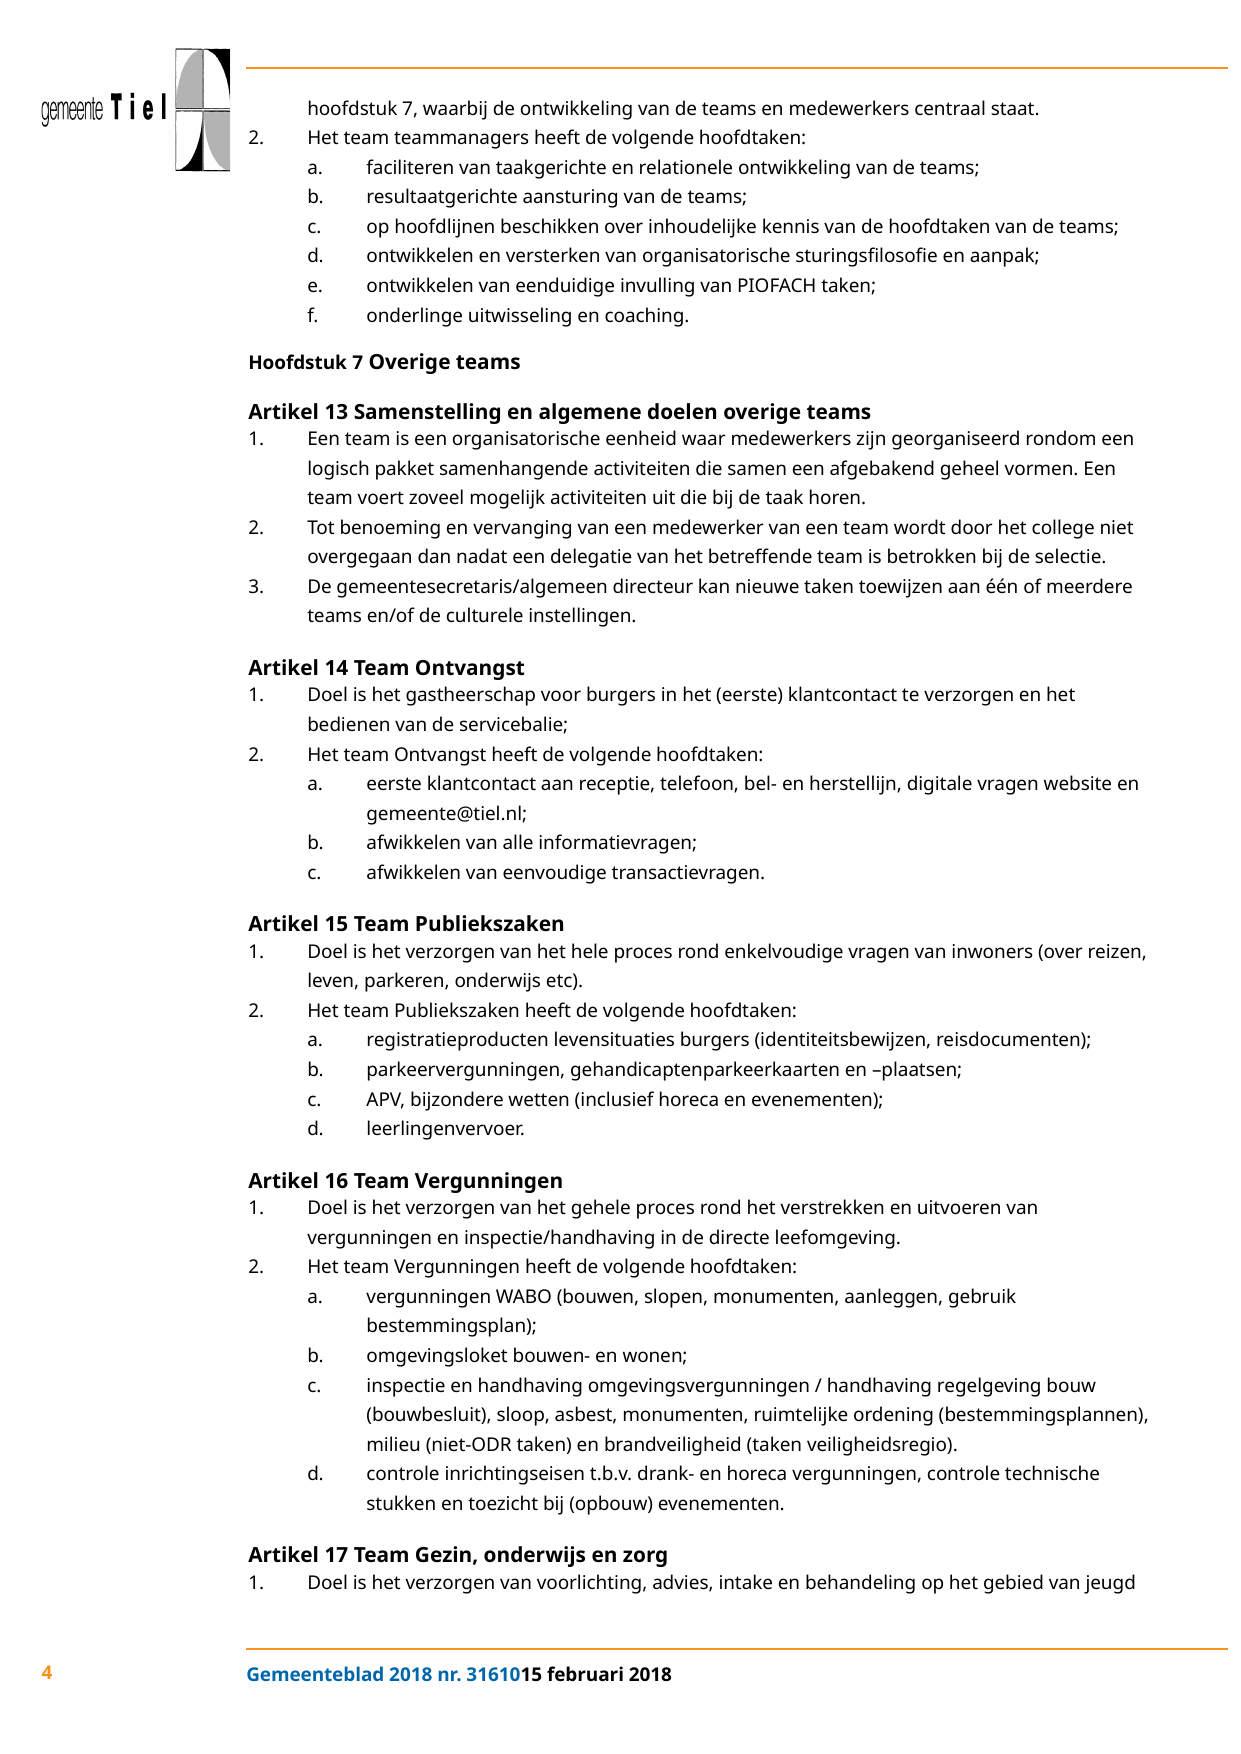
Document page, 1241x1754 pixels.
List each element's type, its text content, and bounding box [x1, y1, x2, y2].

list Doel is het verzorgen van voorlichting, advies, intake en behandeling op het gebied van jeugd [248, 1569, 1152, 1595]
list Doel is het gastheerschap voor burgers in het (eerste) klantcontact te verzorgen en het bedienen van de servicebalie; [248, 682, 1152, 737]
list vergunningen WABO (bouwen, slopen, monumenten, aanleggen, gebruik bestemmingsplan); [307, 1283, 1152, 1338]
list faciliteren van taakgerichte en relationele ontwikkeling van de teams; [307, 154, 1152, 180]
list Doel is het verzorgen van het hele proces rond enkelvoudige vragen van inwoners (over reizen, leven, parkeren, onderwijs etc). [248, 938, 1152, 993]
list afwikkelen van alle informatievragen; [307, 829, 1152, 855]
list afwikkelen van eenvoudige transactievragen. [307, 859, 1152, 885]
list APV, bijzondere wetten (inclusief horeca en evenementen); [307, 1086, 1152, 1112]
list Het team Vergunningen heeft de volgende hoofdtaken: [248, 1253, 1152, 1279]
list ontwikkelen en versterken van organisatorische sturingsfilosofie en aanpak; [307, 243, 1152, 268]
list eerste klantcontact aan receptie, telefoon, bel- en herstellijn, digitale vragen website en gemeente@tiel.nl; [307, 770, 1152, 826]
list controle inrichtingseisen t.b.v. drank- en horeca vergunningen, controle technische stukken en toezicht bij (opbouw) evenementen. [307, 1461, 1152, 1516]
list Doel is het verzorgen van het gehele proces rond het verstrekken en uitvoeren van vergunningen en inspectie/handhaving in de directe leefomgeving. [248, 1194, 1152, 1249]
list leerlingenvervoer. [307, 1115, 1152, 1141]
text Artikel 16 Team Vergunningen [248, 1166, 1152, 1194]
text Artikel 15 Team Publiekszaken [248, 909, 1152, 938]
picture [41, 47, 231, 172]
text Artikel 17 Team Gezin, onderwijs en zorg [248, 1541, 1152, 1569]
list Tot benoeming en vervanging van een medewerker van een team wordt door het college niet overgegaan dan nadat een delegatie van het betreffende team is betrokken bij de selectie. [248, 514, 1152, 569]
list omgevingsloket bouwen- en wonen; [307, 1342, 1152, 1368]
list Het team teammanagers heeft de volgende hoofdtaken: [248, 124, 1152, 150]
list registratieproducten levensituaties burgers (identiteitsbewijzen, reisdocumenten); [307, 1027, 1152, 1052]
list Het team Publiekszaken heeft de volgende hoofdtaken: [248, 997, 1152, 1023]
list op hoofdlijnen beschikken over inhoudelijke kennis van de hoofdtaken van de teams; [307, 213, 1152, 239]
list resultaatgerichte aansturing van de teams; [307, 183, 1152, 209]
list De gemeentesecretaris/algemeen directeur kan nieuwe taken toewijzen aan één of meerdere teams en/of de culturele instellingen. [248, 573, 1152, 628]
text Artikel 13 Samenstelling en algemene doelen overige teams [248, 397, 1152, 425]
text Hoofdstuk 7 Overige teams [248, 347, 1152, 376]
list inspectie en handhaving omgevingsvergunningen / handhaving regelgeving bouw (bouwbesluit), sloop, asbest, monumenten, ruimtelijke ordening (bestemmingsplannen), milieu (niet-ODR taken) en brandveiligheid (taken veiligheidsregio). [307, 1372, 1152, 1457]
text Artikel 14 Team Ontvangst [248, 653, 1152, 682]
list onderlinge uitwisseling en coaching. [307, 302, 1152, 328]
list Het team Ontvangst heeft de volgende hoofdtaken: [248, 741, 1152, 766]
list ontwikkelen van eenduidige invulling van PIOFACH taken; [307, 272, 1152, 298]
list Een team is een organisatorische eenheid waar medewerkers zijn georganiseerd rondom een logisch pakket samenhangende activiteiten die samen een afgebakend geheel vormen. Een team voert zoveel mogelijk activiteiten uit die bij de taak horen. [248, 425, 1152, 510]
list parkeervergunningen, gehandicaptenparkeerkaarten en –plaatsen; [307, 1056, 1152, 1082]
list hoofdstuk 7, waarbij de ontwikkeling van de teams en medewerkers centraal staat. [248, 95, 1152, 121]
